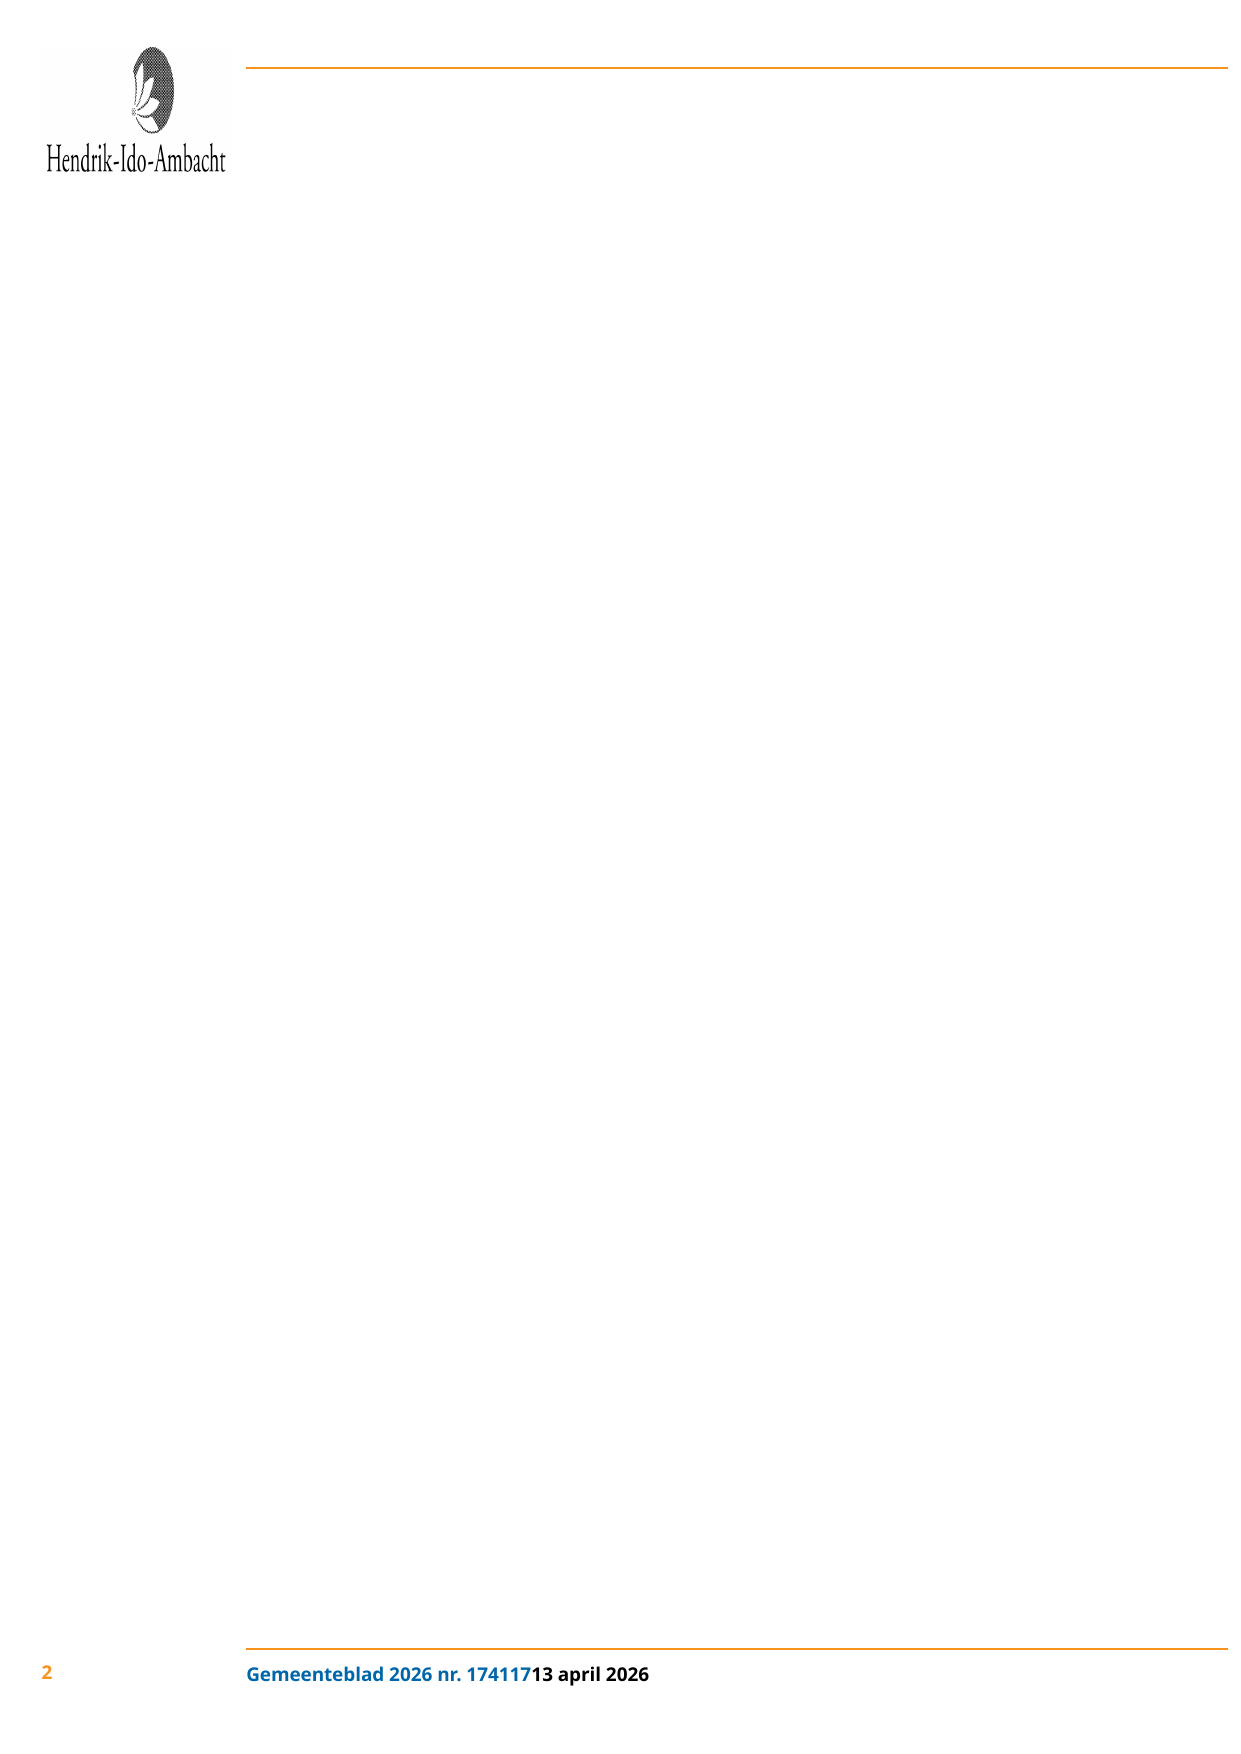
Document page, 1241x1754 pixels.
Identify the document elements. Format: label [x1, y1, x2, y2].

picture [41, 47, 231, 172]
